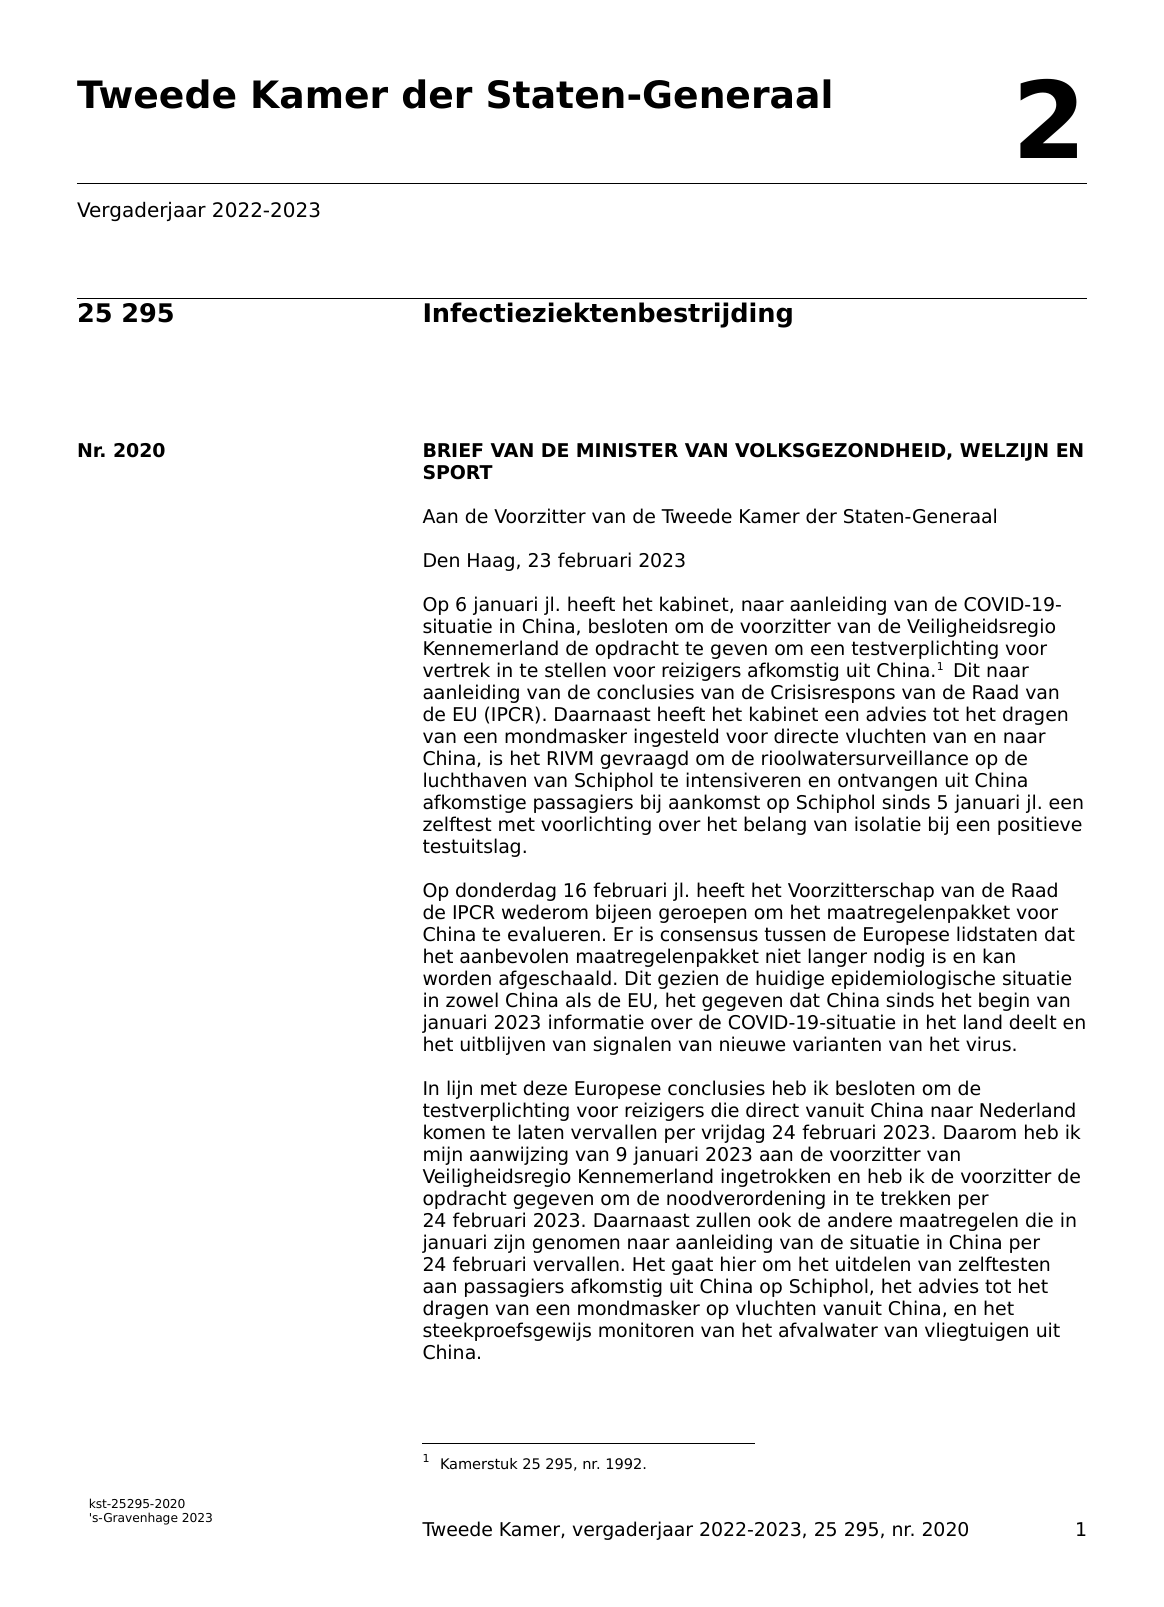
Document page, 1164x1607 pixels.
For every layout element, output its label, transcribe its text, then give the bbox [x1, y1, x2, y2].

text kst-25295-2020 [88, 1497, 323, 1511]
text Aan de Voorzitter van de Tweede Kamer der Staten-Generaal [422, 506, 1087, 528]
text Op donderdag 16 februari jl. heeft het Voorzitterschap van de Raad de IPCR wederom bijeen geroepen om het maatregelenpakket voor China te evalueren. Er is consensus tussen de Europese lidstaten dat het aanbevolen maatregelenpakket niet langer nodig is en kan worden afgeschaald. Dit gezien de huidige epidemiologische situatie in zowel China als de EU, het gegeven dat China sinds het begin van januari 2023 informatie over de COVID-19-situatie in het land deelt en het uitblijven van signalen van nieuwe varianten van het virus. [422, 880, 1087, 1056]
subtitle 25 295 Infectieziektenbestrijding [77, 299, 1087, 329]
text Den Haag, 23 februari 2023 [422, 550, 1087, 572]
table_cell Vergaderjaar 2022-2023 [77, 184, 1087, 298]
table_header Tweede Kamer der Staten-Generaal [77, 59, 886, 183]
text 's-Gravenhage 2023 [88, 1511, 323, 1525]
table_header 2 [886, 59, 1087, 183]
subtitle Nr. 2020 BRIEF VAN DE MINISTER VAN VOLKSGEZONDHEID, WELZIJN EN SPORT [77, 440, 1087, 484]
text Kamerstuk 25 295, nr. 1992. [422, 1452, 1087, 1474]
text In lijn met deze Europese conclusies heb ik besloten om de testverplichting voor reizigers die direct vanuit China naar Nederland komen te laten vervallen per vrijdag 24 februari 2023. Daarom heb ik mijn aanwijzing van 9 januari 2023 aan de voorzitter van Veiligheidsregio Kennemerland ingetrokken en heb ik de voorzitter de opdracht gegeven om de noodverordening in te trekken per 24 februari 2023. Daarnaast zullen ook de andere maatregelen die in januari zijn genomen naar aanleiding van de situatie in China per 24 februari vervallen. Het gaat hier om het uitdelen van zelftesten aan passagiers afkomstig uit China op Schiphol, het advies tot het dragen van een mondmasker op vluchten vanuit China, en het steekproefsgewijs monitoren van het afvalwater van vliegtuigen uit China. [422, 1078, 1087, 1364]
text Op 6 januari jl. heeft het kabinet, naar aanleiding van de COVID-19-situatie in China, besloten om de voorzitter van de Veiligheidsregio Kennemerland de opdracht te geven om een testverplichting voor vertrek in te stellen voor reizigers afkomstig uit China. Dit naar aanleiding van de conclusies van de Crisisrespons van de Raad van de EU (IPCR). Daarnaast heeft het kabinet een advies tot het dragen van een mondmasker ingesteld voor directe vluchten van en naar China, is het RIVM gevraagd om de rioolwatersurveillance op de luchthaven van Schiphol te intensiveren en ontvangen uit China afkomstige passagiers bij aankomst op Schiphol sinds 5 januari jl. een zelftest met voorlichting over het belang van isolatie bij een positieve testuitslag. [422, 594, 1087, 858]
